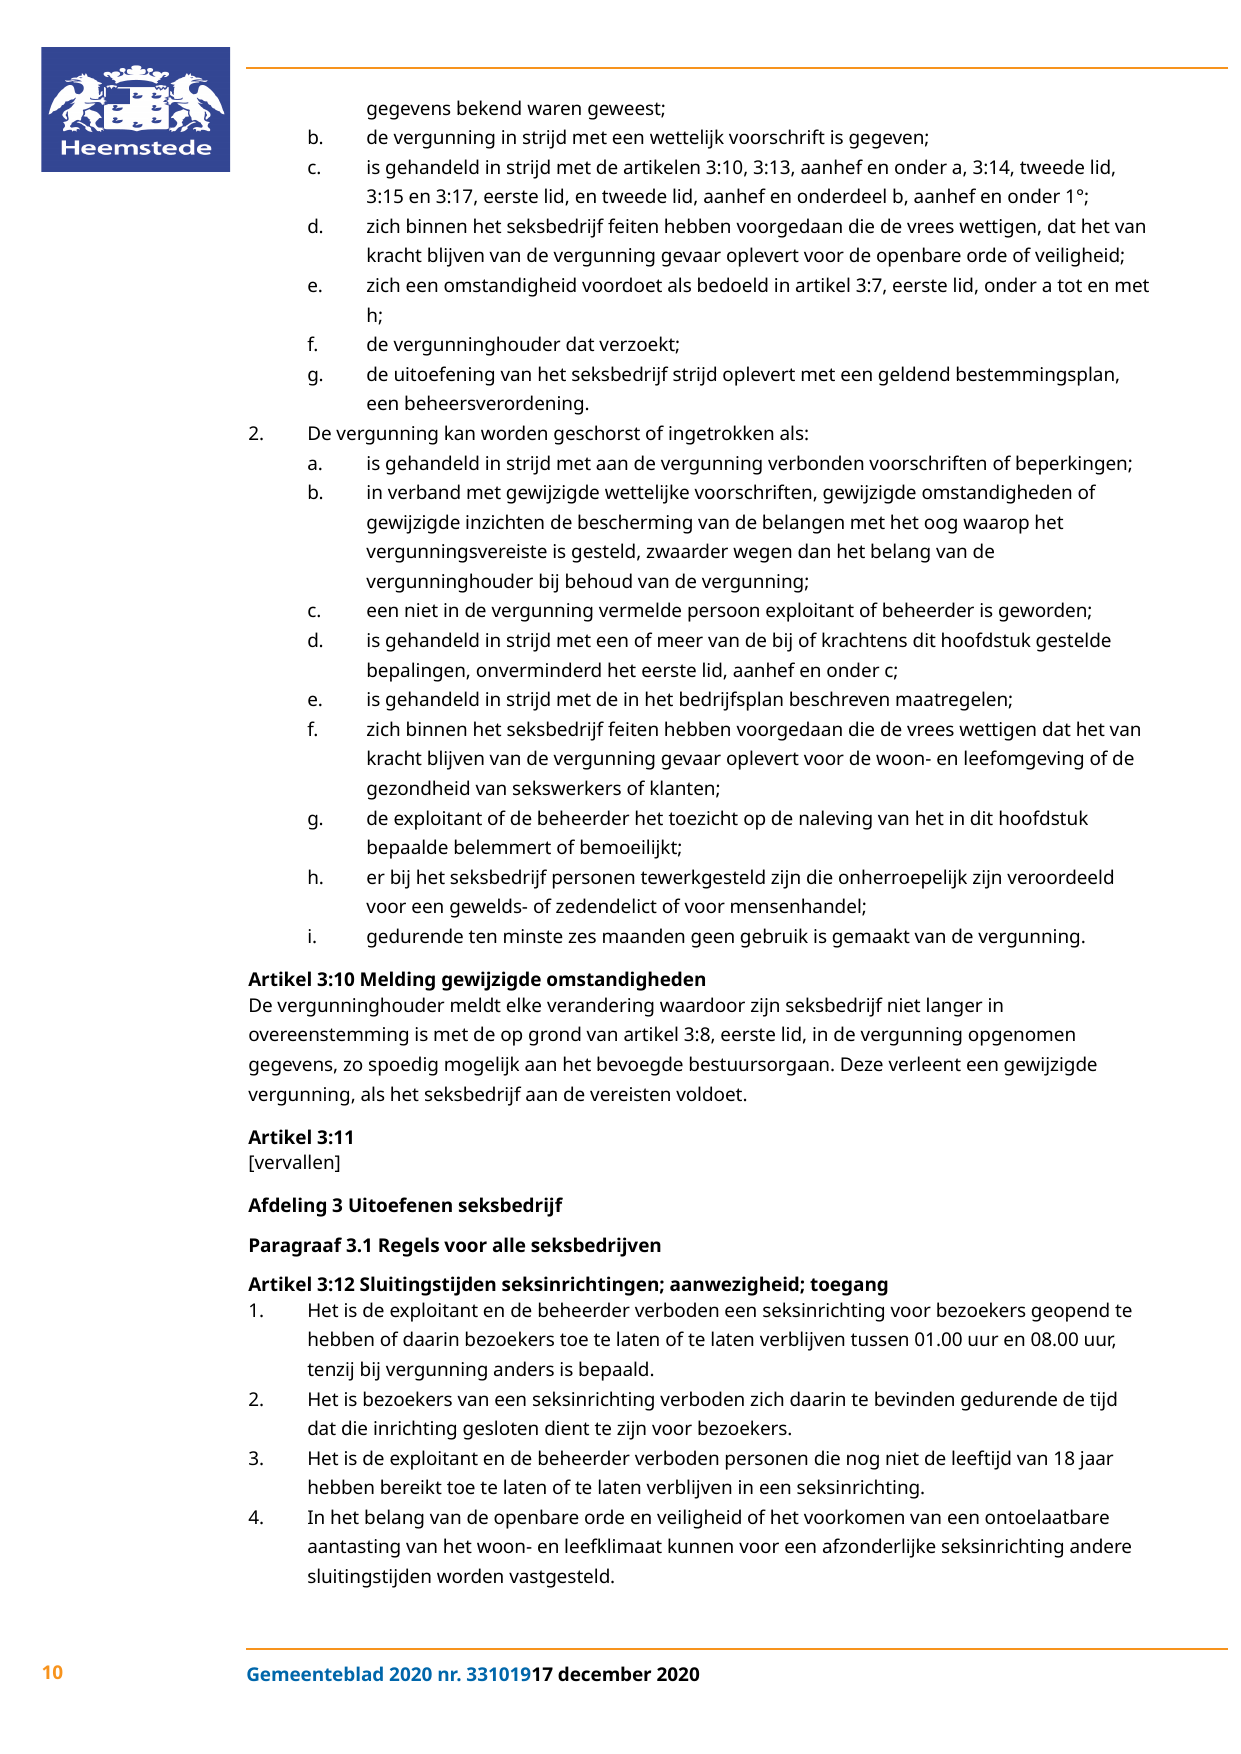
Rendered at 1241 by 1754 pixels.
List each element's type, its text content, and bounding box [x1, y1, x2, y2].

list In het belang van de openbare orde en veiligheid of het voorkomen van een ontoelaatbare aantasting van het woon- en leefklimaat kunnen voor een afzonderlijke seksinrichting andere sluitingstijden worden vastgesteld. [248, 1504, 1152, 1589]
list de vergunninghouder dat verzoekt; [307, 331, 1152, 357]
list is gehandeld in strijd met aan de vergunning verbonden voorschriften of beperkingen; [307, 450, 1152, 476]
list is gehandeld in strijd met de in het bedrijfsplan beschreven maatregelen; [307, 686, 1152, 712]
list gedurende ten minste zes maanden geen gebruik is gemaakt van de vergunning. [307, 923, 1152, 949]
list zich een omstandigheid voordoet als bedoeld in artikel 3:7, eerste lid, onder a tot en met h; [307, 272, 1152, 328]
list de exploitant of de beheerder het toezicht op de naleving van het in dit hoofdstuk bepaalde belemmert of bemoeilijkt; [307, 805, 1152, 860]
list zich binnen het seksbedrijf feiten hebben voorgedaan die de vrees wettigen dat het van kracht blijven van de vergunning gevaar oplevert voor de woon- en leefomgeving of de gezondheid van sekswerkers of klanten; [307, 716, 1152, 801]
text Artikel 3:11 [248, 1124, 1152, 1149]
list er bij het seksbedrijf personen tewerkgesteld zijn die onherroepelijk zijn veroordeeld voor een gewelds- of zedendelict of voor mensenhandel; [307, 864, 1152, 919]
text Afdeling 3 Uitoefenen seksbedrijf [248, 1193, 1152, 1218]
list is gehandeld in strijd met een of meer van de bij of krachtens dit hoofdstuk gestelde bepalingen, onverminderd het eerste lid, aanhef en onder c; [307, 627, 1152, 683]
list een niet in de vergunning vermelde persoon exploitant of beheerder is geworden; [307, 598, 1152, 623]
list zich binnen het seksbedrijf feiten hebben voorgedaan die de vrees wettigen, dat het van kracht blijven van de vergunning gevaar oplevert voor de openbare orde of veiligheid; [307, 213, 1152, 268]
list de vergunning in strijd met een wettelijk voorschrift is gegeven; [307, 124, 1152, 150]
list gegevens bekend waren geweest; [307, 95, 1152, 121]
text De vergunninghouder meldt elke verandering waardoor zijn seksbedrijf niet langer in overeenstemming is met de op grond van artikel 3:8, eerste lid, in de vergunning opgenomen gegevens, zo spoedig mogelijk aan het bevoegde bestuursorgaan. Deze verleent een gewijzigde vergunning, als het seksbedrijf aan de vereisten voldoet. [248, 992, 1152, 1106]
text Artikel 3:10 Melding gewijzigde omstandigheden [248, 966, 1152, 992]
text Artikel 3:12 Sluitingstijden seksinrichtingen; aanwezigheid; toegang [248, 1271, 1152, 1297]
list de uitoefening van het seksbedrijf strijd oplevert met een geldend bestemmingsplan, een beheersverordening. [307, 361, 1152, 416]
list Het is de exploitant en de beheerder verboden personen die nog niet de leeftijd van 18 jaar hebben bereikt toe te laten of te laten verblijven in een seksinrichting. [248, 1445, 1152, 1500]
picture [41, 47, 231, 172]
list Het is de exploitant en de beheerder verboden een seksinrichting voor bezoekers geopend te hebben of daarin bezoekers toe te laten of te laten verblijven tussen 01.00 uur en 08.00 uur, tenzij bij vergunning anders is bepaald. [248, 1297, 1152, 1382]
text [vervallen] [248, 1149, 1152, 1175]
text Paragraaf 3.1 Regels voor alle seksbedrijven [248, 1232, 1152, 1258]
list De vergunning kan worden geschorst of ingetrokken als: [248, 420, 1152, 446]
list is gehandeld in strijd met de artikelen 3:10, 3:13, aanhef en onder a, 3:14, tweede lid, 3:15 en 3:17, eerste lid, en tweede lid, aanhef en onderdeel b, aanhef en onder 1°; [307, 154, 1152, 209]
list in verband met gewijzigde wettelijke voorschriften, gewijzigde omstandigheden of gewijzigde inzichten de bescherming van de belangen met het oog waarop het vergunningsvereiste is gesteld, zwaarder wegen dan het belang van de vergunninghouder bij behoud van de vergunning; [307, 479, 1152, 594]
list Het is bezoekers van een seksinrichting verboden zich daarin te bevinden gedurende de tijd dat die inrichting gesloten dient te zijn voor bezoekers. [248, 1386, 1152, 1441]
